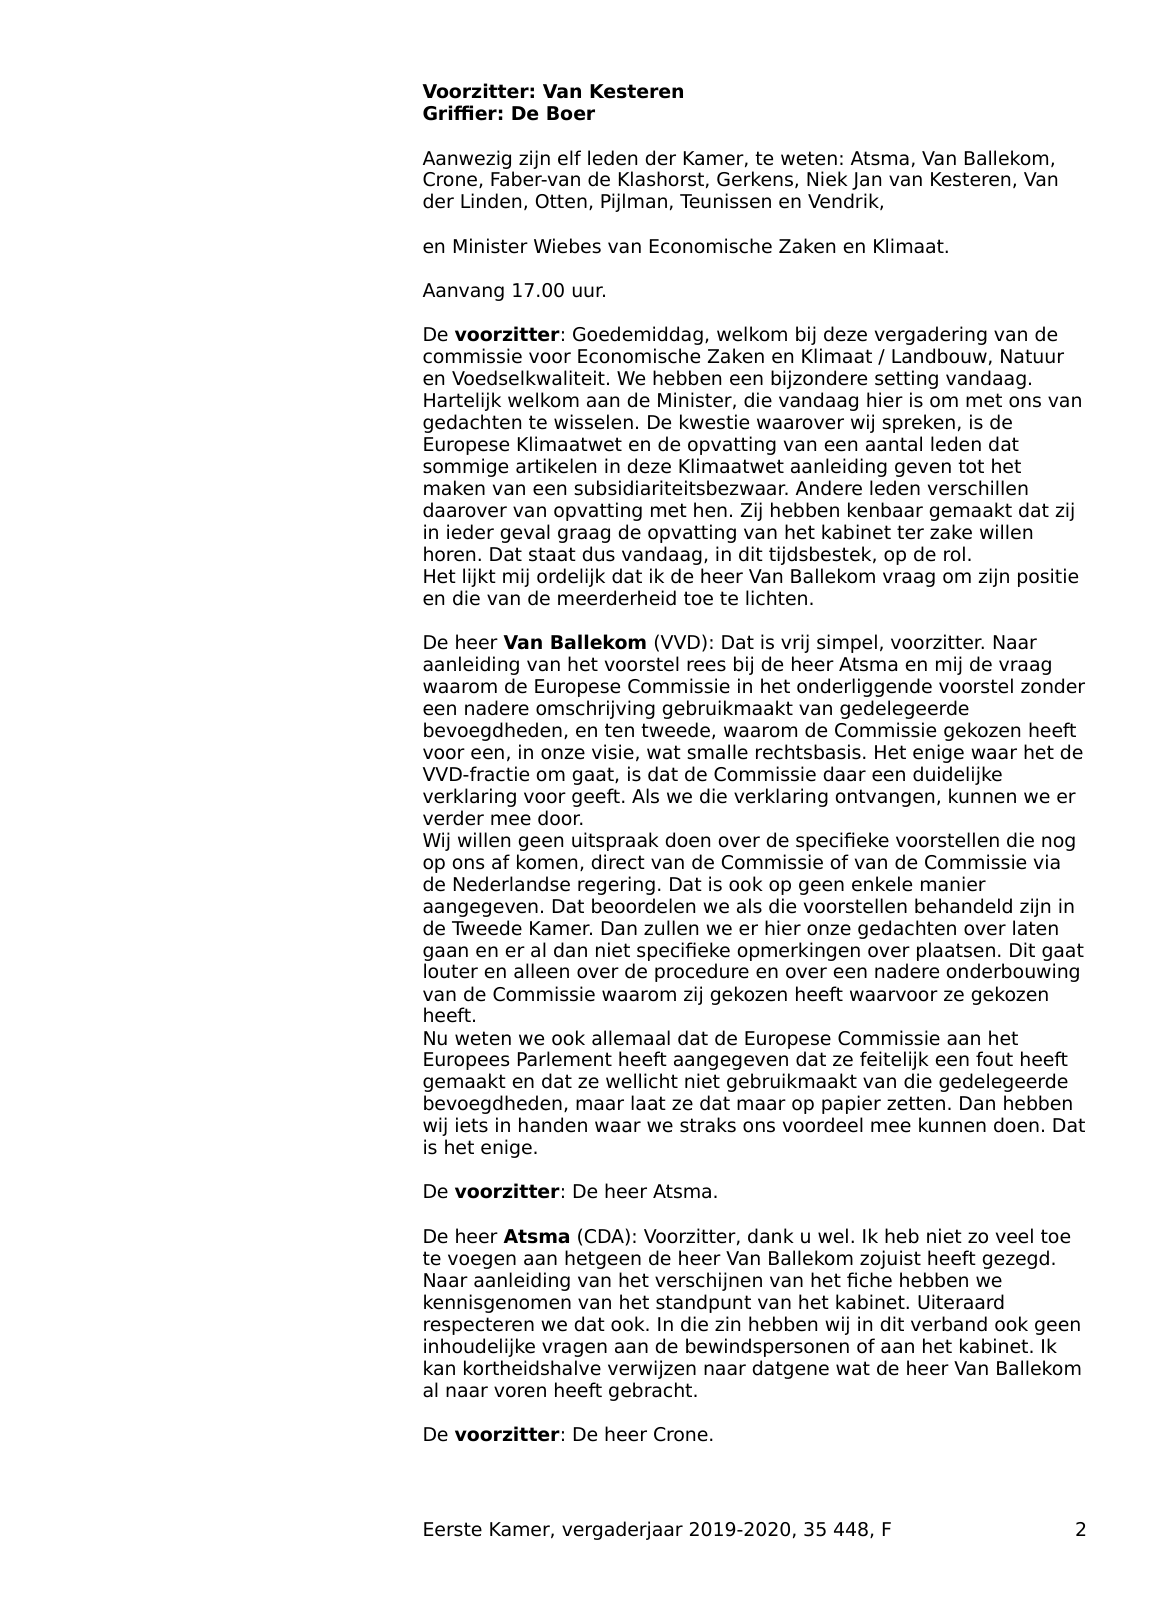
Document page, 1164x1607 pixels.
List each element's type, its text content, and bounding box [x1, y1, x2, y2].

text Griffier: De Boer [422, 103, 1087, 125]
text Nu weten we ook allemaal dat de Europese Commissie aan het Europees Parlement heeft aangegeven dat ze feitelijk een fout heeft gemaakt en dat ze wellicht niet gebruikmaakt van die gedelegeerde bevoegdheden, maar laat ze dat maar op papier zetten. Dan hebben wij iets in handen waar we straks ons voordeel mee kunnen doen. Dat is het enige. [422, 1027, 1087, 1159]
text De voorzitter: Goedemiddag, welkom bij deze vergadering van de commissie voor Economische Zaken en Klimaat / Landbouw, Natuur en Voedselkwaliteit. We hebben een bijzondere setting vandaag. Hartelijk welkom aan de Minister, die vandaag hier is om met ons van gedachten te wisselen. De kwestie waarover wij spreken, is de Europese Klimaatwet en de opvatting van een aantal leden dat sommige artikelen in deze Klimaatwet aanleiding geven tot het maken van een subsidiariteitsbezwaar. Andere leden verschillen daarover van opvatting met hen. Zij hebben kenbaar gemaakt dat zij in ieder geval graag de opvatting van het kabinet ter zake willen horen. Dat staat dus vandaag, in dit tijdsbestek, op de rol. [422, 324, 1087, 566]
text Aanwezig zijn elf leden der Kamer, te weten: Atsma, Van Ballekom, Crone, Faber-van de Klashorst, Gerkens, Niek Jan van Kesteren, Van der Linden, Otten, Pijlman, Teunissen en Vendrik, [422, 147, 1087, 213]
text Wij willen geen uitspraak doen over de specifieke voorstellen die nog op ons af komen, direct van de Commissie of van de Commissie via de Nederlandse regering. Dat is ook op geen enkele manier aangegeven. Dat beoordelen we als die voorstellen behandeld zijn in de Tweede Kamer. Dan zullen we er hier onze gedachten over laten gaan en er al dan niet specifieke opmerkingen over plaatsen. Dit gaat louter en alleen over de procedure en over een nadere onderbouwing van de Commissie waarom zij gekozen heeft waarvoor ze gekozen heeft. [422, 829, 1087, 1027]
text Voorzitter: Van Kesteren [422, 81, 1087, 103]
text Het lijkt mij ordelijk dat ik de heer Van Ballekom vraag om zijn positie en die van de meerderheid toe te lichten. [422, 566, 1087, 609]
text Aanvang 17.00 uur. [422, 280, 1087, 302]
text De voorzitter: De heer Atsma. [422, 1181, 1087, 1203]
text en Minister Wiebes van Economische Zaken en Klimaat. [422, 236, 1087, 257]
text De heer Atsma (CDA): Voorzitter, dank u wel. Ik heb niet zo veel toe te voegen aan hetgeen de heer Van Ballekom zojuist heeft gezegd. Naar aanleiding van het verschijnen van het fiche hebben we kennisgenomen van het standpunt van het kabinet. Uiteraard respecteren we dat ook. In die zin hebben wij in dit verband ook geen inhoudelijke vragen aan de bewindspersonen of aan het kabinet. Ik kan kortheidshalve verwijzen naar datgene wat de heer Van Ballekom al naar voren heeft gebracht. [422, 1226, 1087, 1401]
text De voorzitter: De heer Crone. [422, 1424, 1087, 1446]
text De heer Van Ballekom (VVD): Dat is vrij simpel, voorzitter. Naar aanleiding van het voorstel rees bij de heer Atsma en mij de vraag waarom de Europese Commissie in het onderliggende voorstel zonder een nadere omschrijving gebruikmaakt van gedelegeerde bevoegdheden, en ten tweede, waarom de Commissie gekozen heeft voor een, in onze visie, wat smalle rechtsbasis. Het enige waar het de VVD-fractie om gaat, is dat de Commissie daar een duidelijke verklaring voor geeft. Als we die verklaring ontvangen, kunnen we er verder mee door. [422, 632, 1087, 829]
